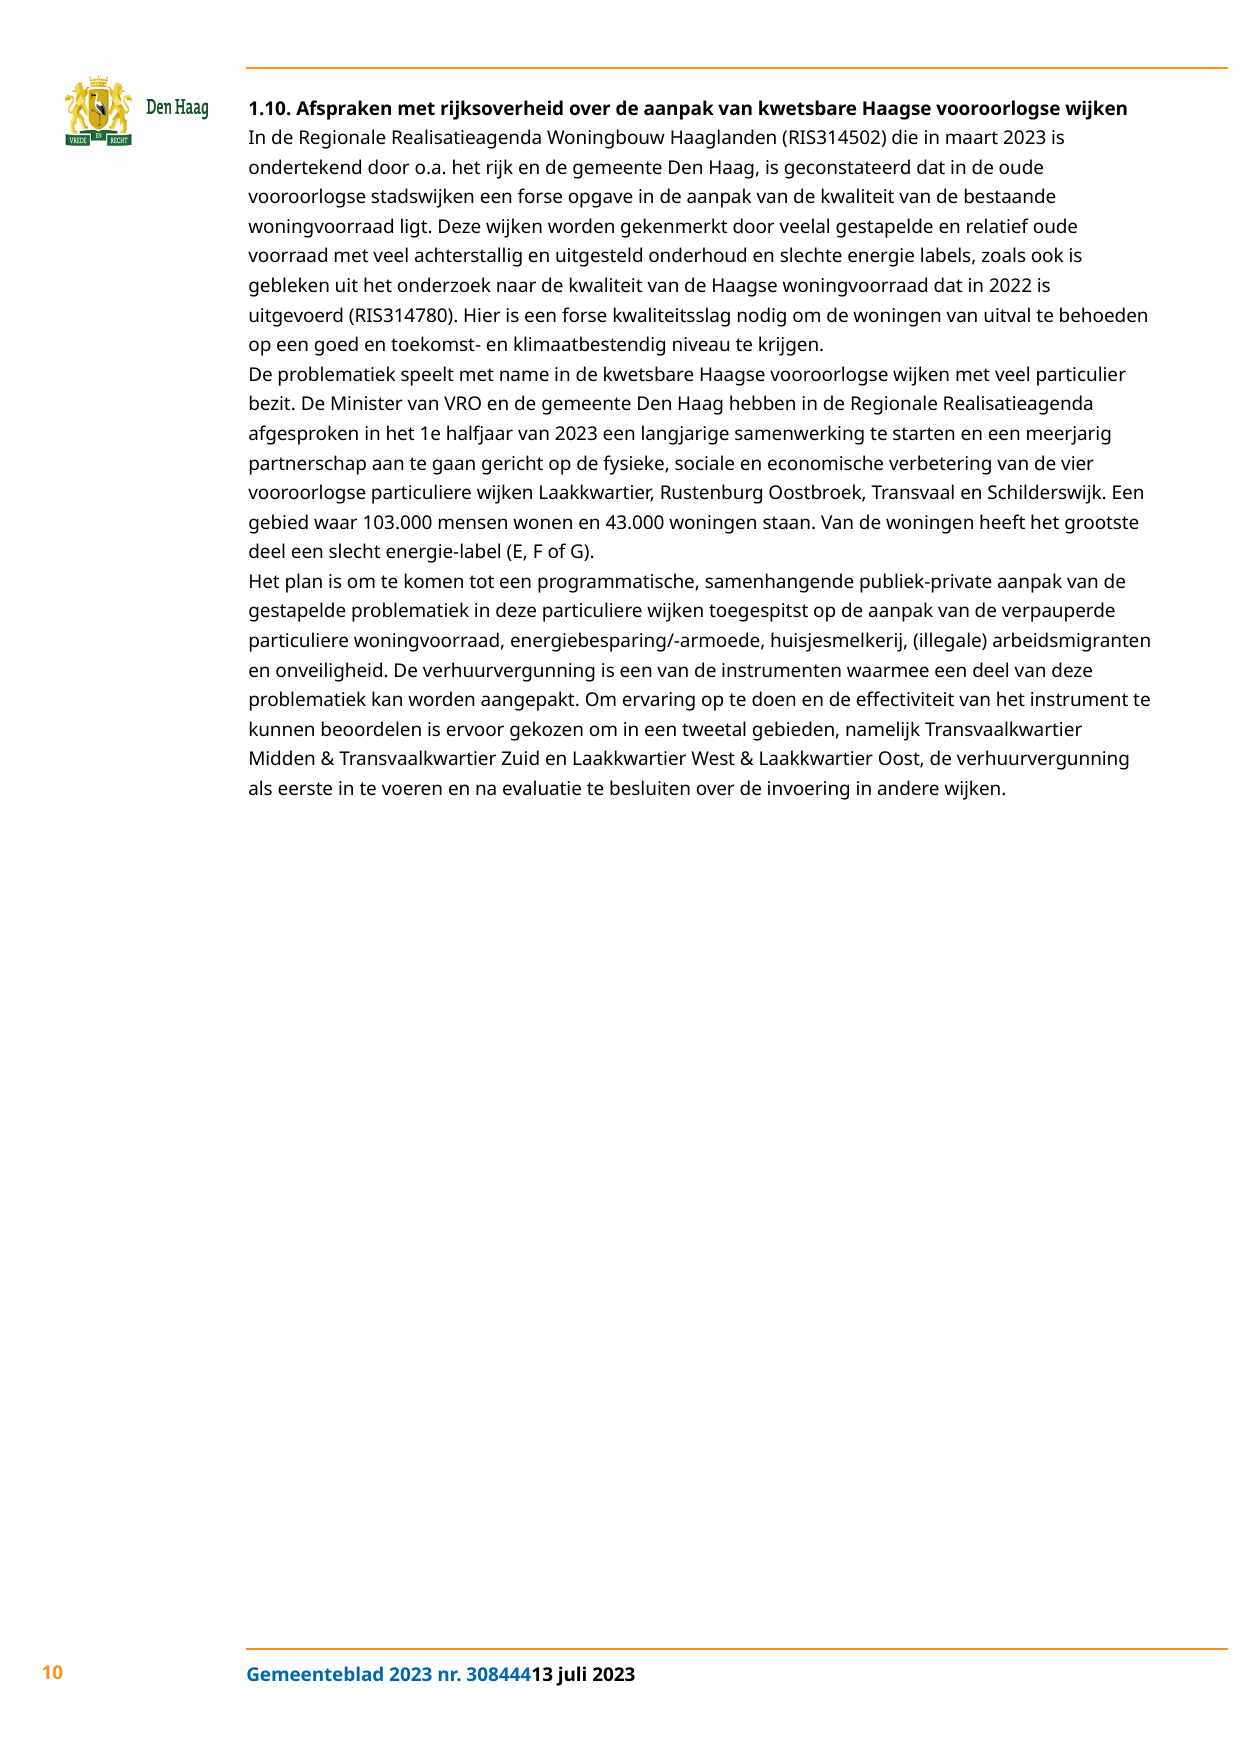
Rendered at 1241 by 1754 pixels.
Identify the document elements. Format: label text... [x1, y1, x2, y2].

text 1.10. Afspraken met rijksoverheid over de aanpak van kwetsbare Haagse vooroorlogse wijken [248, 95, 1152, 121]
picture [41, 47, 231, 172]
text Het plan is om te komen tot een programmatische, samenhangende publiek-private aanpak van de gestapelde problematiek in deze particuliere wijken toegespitst op de aanpak van de verpauperde particuliere woningvoorraad, energiebesparing/-armoede, huisjesmelkerij, (illegale) arbeidsmigranten en onveiligheid. De verhuurvergunning is een van de instrumenten waarmee een deel van deze problematiek kan worden aangepakt. Om ervaring op te doen en de effectiviteit van het instrument te kunnen beoordelen is ervoor gekozen om in een tweetal gebieden, namelijk Transvaalkwartier Midden & Transvaalkwartier Zuid en Laakkwartier West & Laakkwartier Oost, de verhuurvergunning als eerste in te voeren en na evaluatie te besluiten over de invoering in andere wijken. [248, 568, 1152, 801]
text De problematiek speelt met name in de kwetsbare Haagse vooroorlogse wijken met veel particulier bezit. De Minister van VRO en de gemeente Den Haag hebben in de Regionale Realisatieagenda afgesproken in het 1e halfjaar van 2023 een langjarige samenwerking te starten en een meerjarig partnerschap aan te gaan gericht op de fysieke, sociale en economische verbetering van de vier vooroorlogse particuliere wijken Laakkwartier, Rustenburg Oostbroek, Transvaal en Schilderswijk. Een gebied waar 103.000 mensen wonen en 43.000 woningen staan. Van de woningen heeft het grootste deel een slecht energie-label (E, F of G). [248, 361, 1152, 564]
text In de Regionale Realisatieagenda Woningbouw Haaglanden (RIS314502) die in maart 2023 is ondertekend door o.a. het rijk en de gemeente Den Haag, is geconstateerd dat in de oude vooroorlogse stadswijken een forse opgave in de aanpak van de kwaliteit van de bestaande woningvoorraad ligt. Deze wijken worden gekenmerkt door veelal gestapelde en relatief oude voorraad met veel achterstallig en uitgesteld onderhoud en slechte energie labels, zoals ook is gebleken uit het onderzoek naar de kwaliteit van de Haagse woningvoorraad dat in 2022 is uitgevoerd (RIS314780). Hier is een forse kwaliteitsslag nodig om de woningen van uitval te behoeden op een goed en toekomst- en klimaatbestendig niveau te krijgen. [248, 124, 1152, 357]
